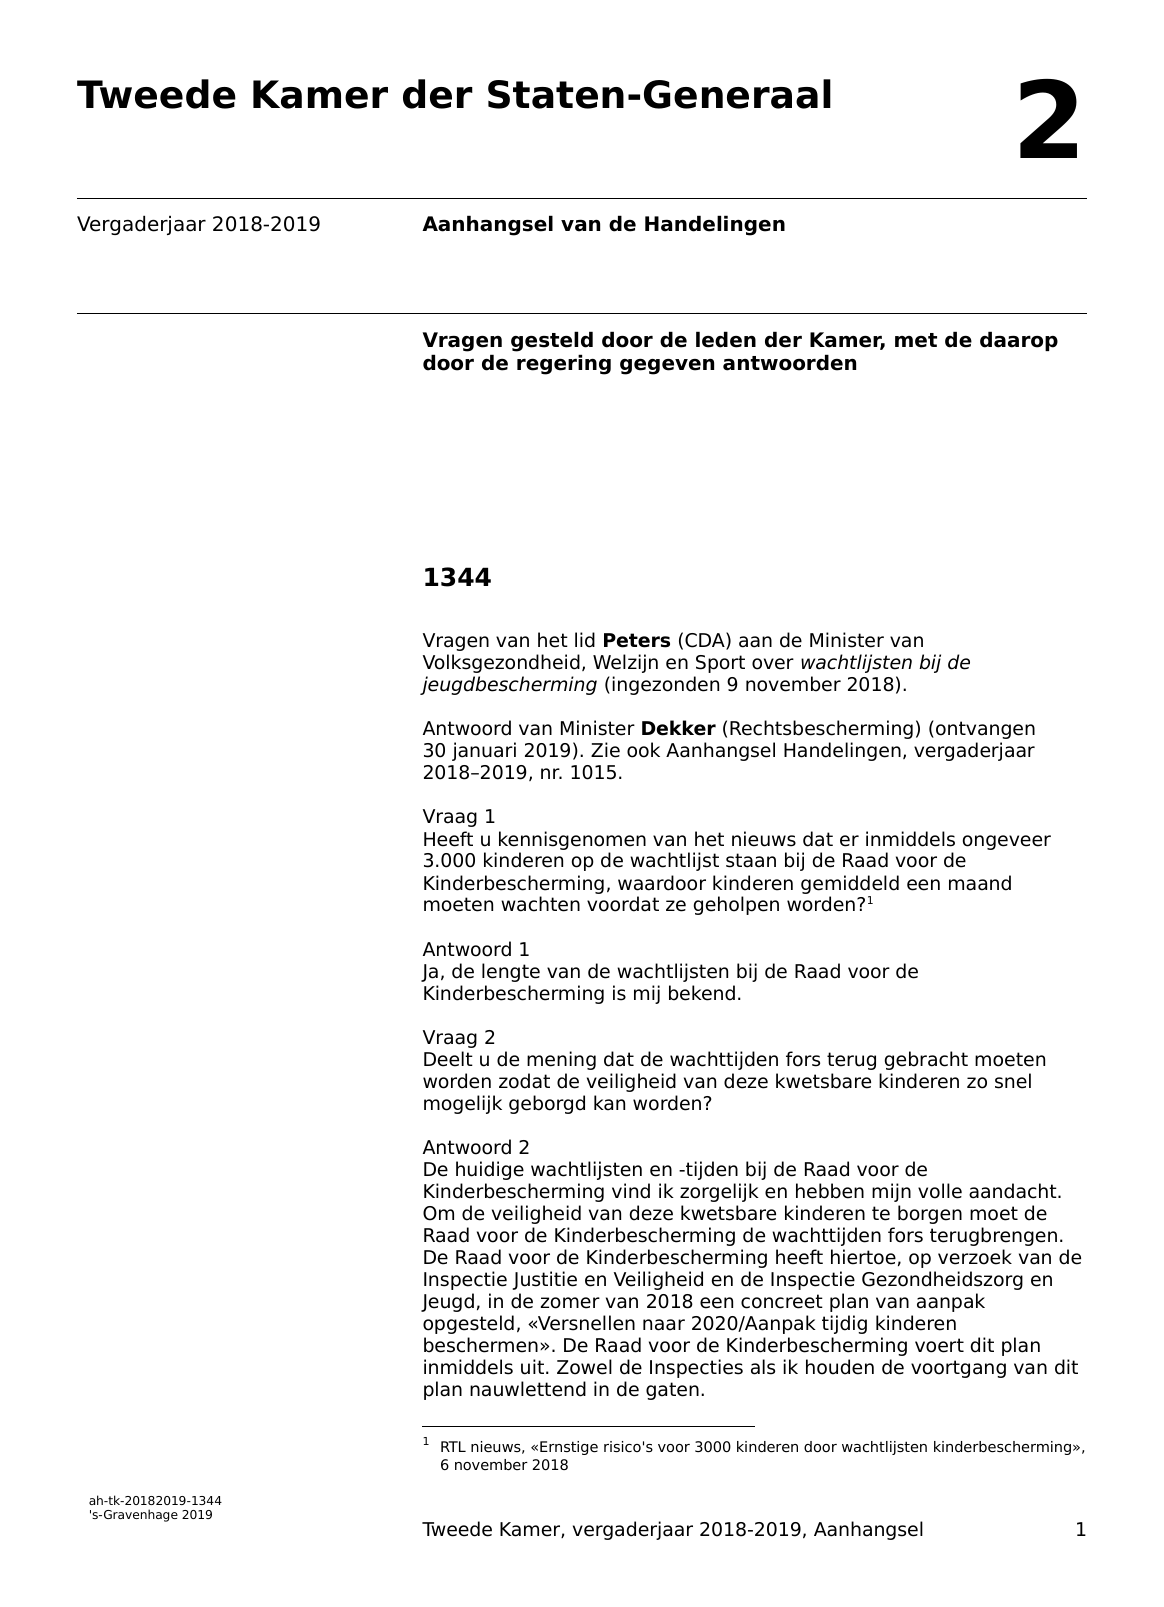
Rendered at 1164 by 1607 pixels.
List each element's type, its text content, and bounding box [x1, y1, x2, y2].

text Vraag 2 [422, 1027, 1087, 1049]
text Heeft u kennisgenomen van het nieuws dat er inmiddels ongeveer 3.000 kinderen op de wachtlijst staan bij de Raad voor de Kinderbescherming, waardoor kinderen gemiddeld een maand moeten wachten voordat ze geholpen worden? [422, 828, 1087, 916]
text Vragen van het lid Peters (CDA) aan de Minister van Volksgezondheid, Welzijn en Sport over wachtlijsten bij de jeugdbescherming (ingezonden 9 november 2018). [422, 630, 1087, 696]
text RTL nieuws, «Ernstige risico's voor 3000 kinderen door wachtlijsten kinderbescherming», 6 november 2018 [422, 1435, 1087, 1474]
text 's-Gravenhage 2019 [88, 1508, 323, 1522]
text ah-tk-20182019-1344 [88, 1494, 323, 1508]
table_cell Aanhangsel van de Handelingen [422, 199, 1087, 313]
text 1344 [422, 563, 1087, 592]
table_cell [77, 314, 422, 375]
text Ja, de lengte van de wachtlijsten bij de Raad voor de Kinderbescherming is mij bekend. [422, 961, 1087, 1004]
text De huidige wachtlijsten en -tijden bij de Raad voor de Kinderbescherming vind ik zorgelijk en hebben mijn volle aandacht. Om de veiligheid van deze kwetsbare kinderen te borgen moet de Raad voor de Kinderbescherming de wachttijden fors terugbrengen. De Raad voor de Kinderbescherming heeft hiertoe, op verzoek van de Inspectie Justitie en Veiligheid en de Inspectie Gezondheidszorg en Jeugd, in de zomer van 2018 een concreet plan van aanpak opgesteld, «Versnellen naar 2020/Aanpak tijdig kinderen beschermen». De Raad voor de Kinderbescherming voert dit plan inmiddels uit. Zowel de Inspecties als ik houden de voortgang van dit plan nauwlettend in de gaten. [422, 1159, 1087, 1401]
text Antwoord 2 [422, 1137, 1087, 1159]
text Vraag 1 [422, 806, 1087, 828]
table_cell Vergaderjaar 2018-2019 [77, 199, 422, 313]
table_header Tweede Kamer der Staten-Generaal [77, 59, 886, 198]
text Antwoord van Minister Dekker (Rechtsbescherming) (ontvangen 30 januari 2019). Zie ook Aanhangsel Handelingen, vergaderjaar 2018–2019, nr. 1015. [422, 718, 1087, 784]
table_cell Vragen gesteld door de leden der Kamer, met de daarop door de regering gegeven antwoorden [422, 314, 1087, 375]
text Deelt u de mening dat de wachttijden fors terug gebracht moeten worden zodat de veiligheid van deze kwetsbare kinderen zo snel mogelijk geborgd kan worden? [422, 1049, 1087, 1114]
table_header 2 [886, 59, 1087, 198]
text Antwoord 1 [422, 938, 1087, 961]
